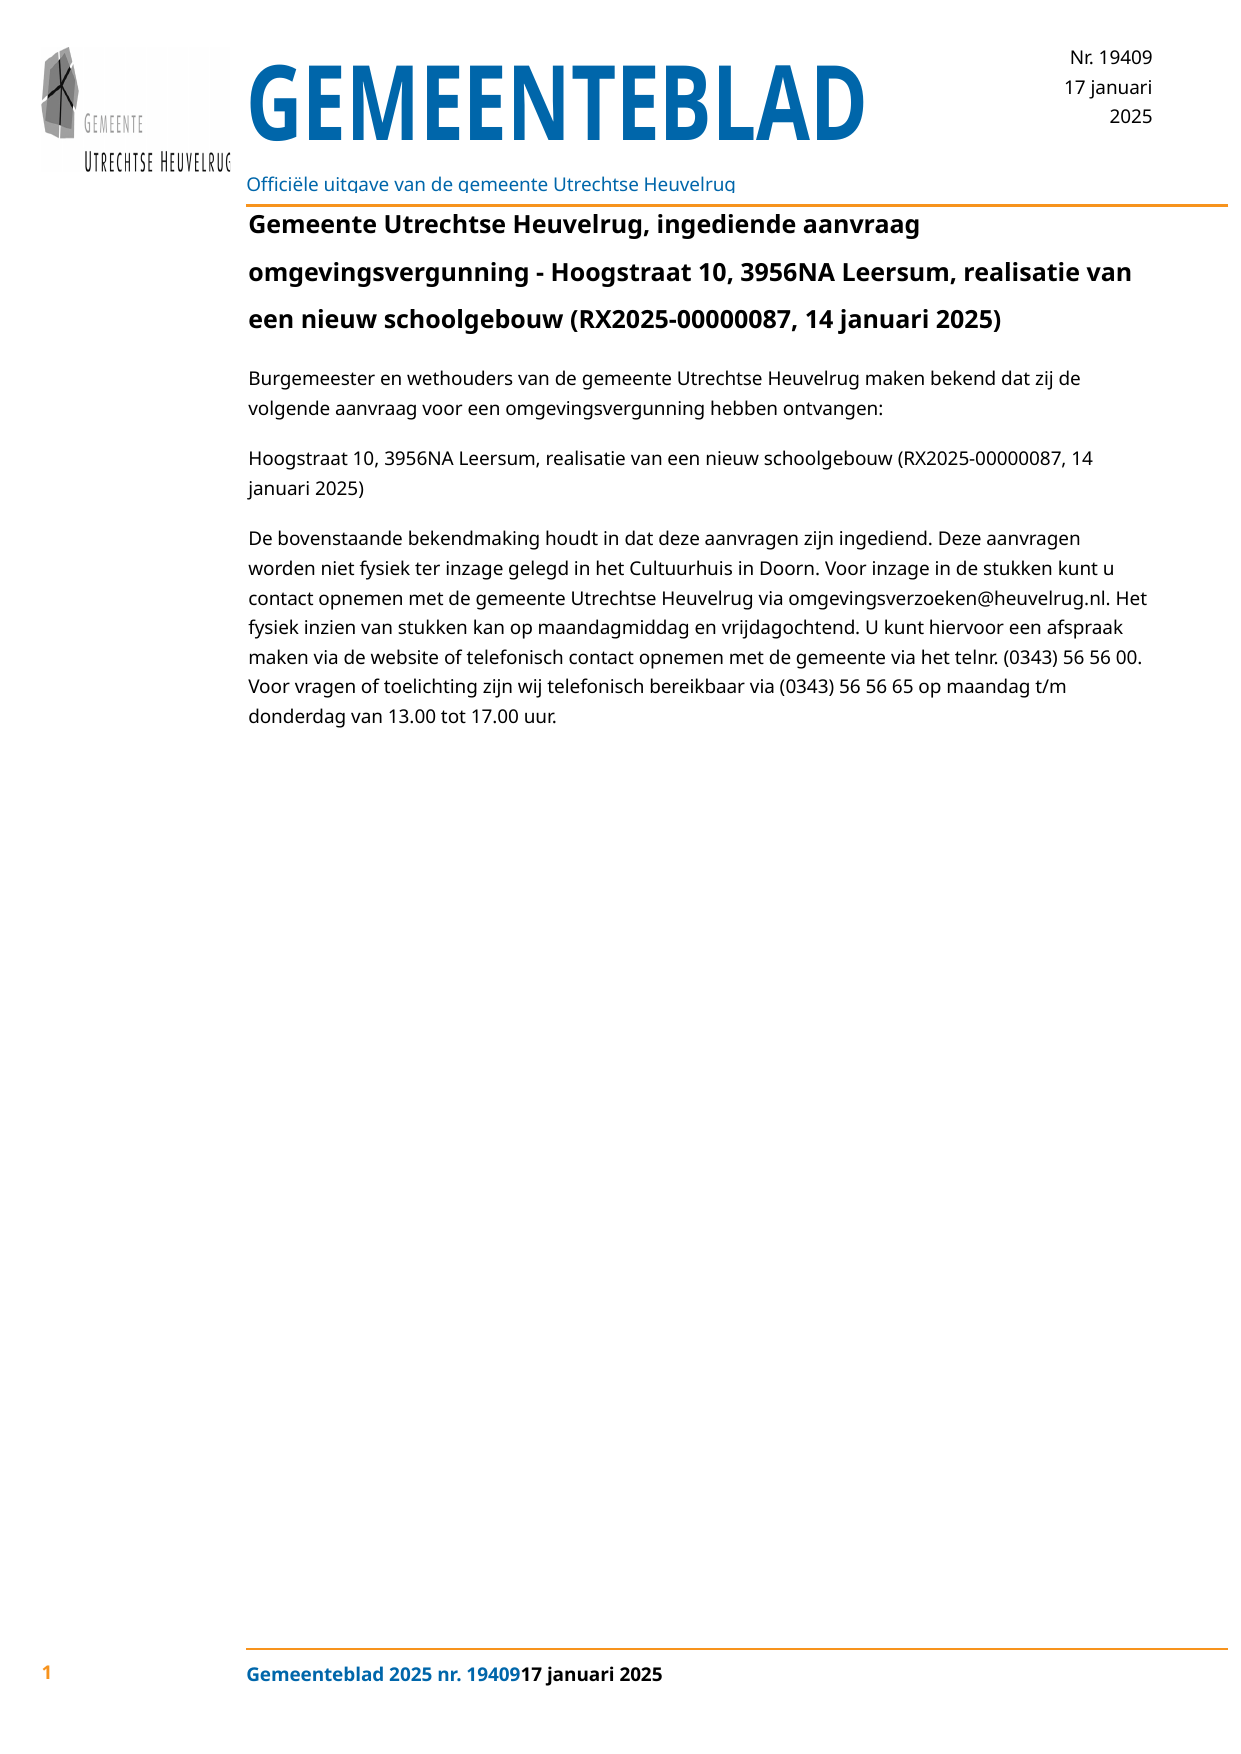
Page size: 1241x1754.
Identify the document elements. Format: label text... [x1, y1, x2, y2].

text Hoogstraat 10, 3956NA Leersum, realisatie van een nieuw schoolgebouw (RX2025-00000087, 14 januari 2025) [248, 446, 1152, 501]
text Gemeente Utrechtse Heuvelrug, ingediende aanvraag omgevingsvergunning - Hoogstraat 10, 3956NA Leersum, realisatie van een nieuw schoolgebouw (RX2025-00000087, 14 januari 2025) [248, 207, 1152, 336]
picture [41, 47, 231, 172]
text De bovenstaande bekendmaking houdt in dat deze aanvragen zijn ingediend. Deze aanvragen worden niet fysiek ter inzage gelegd in het Cultuurhuis in Doorn. Voor inzage in de stukken kunt u contact opnemen met de gemeente Utrechtse Heuvelrug via omgevingsverzoeken@heuvelrug.nl. Het fysiek inzien van stukken kan op maandagmiddag en vrijdagochtend. U kunt hiervoor een afspraak maken via de website of telefonisch contact opnemen met de gemeente via het telnr. (0343) 56 56 00. Voor vragen of toelichting zijn wij telefonisch bereikbaar via (0343) 56 56 65 op maandag t/m donderdag van 13.00 tot 17.00 uur. [248, 526, 1152, 729]
text Burgemeester en wethouders van de gemeente Utrechtse Heuvelrug maken bekend dat zij de volgende aanvraag voor een omgevingsvergunning hebben ontvangen: [248, 366, 1152, 421]
